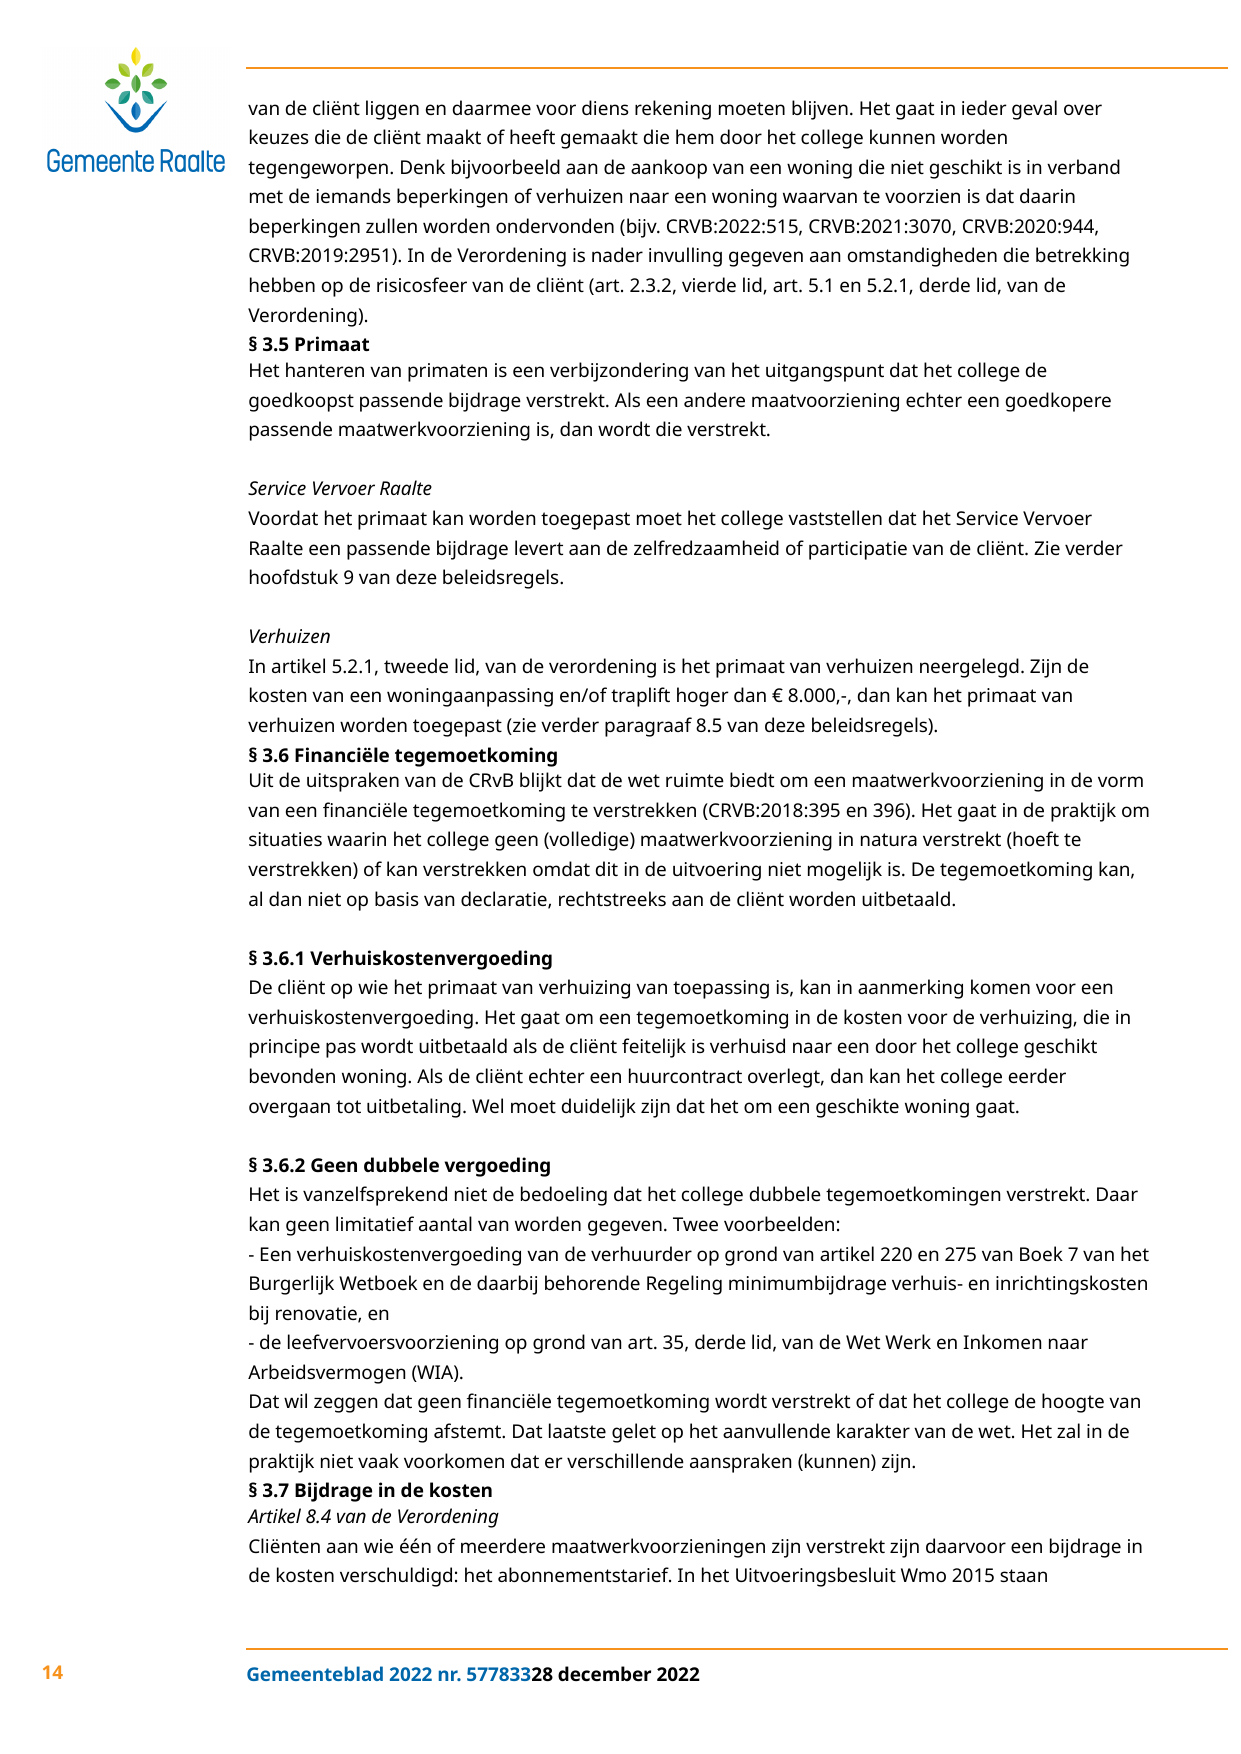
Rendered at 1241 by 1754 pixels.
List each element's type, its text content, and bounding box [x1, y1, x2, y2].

picture [41, 47, 231, 172]
text § 3.6.2 Geen dubbele vergoeding [248, 1152, 1152, 1178]
text Artikel 8.4 van de Verordening [248, 1503, 1152, 1529]
text § 3.6 Financiële tegemoetkoming [248, 742, 1152, 767]
text - de leefvervoersvoorziening op grond van art. 35, derde lid, van de Wet Werk en Inkomen naar Arbeidsvermogen (WIA). [248, 1329, 1152, 1385]
text Het hanteren van primaten is een verbijzondering van het uitgangspunt dat het college de goedkoopst passende bijdrage verstrekt. Als een andere maatvoorziening echter een goedkopere passende maatwerkvoorziening is, dan wordt die verstrekt. [248, 357, 1152, 442]
text § 3.6.1 Verhuiskostenvergoeding [248, 945, 1152, 971]
text Cliënten aan wie één of meerdere maatwerkvoorzieningen zijn verstrekt zijn daarvoor een bijdrage in de kosten verschuldigd: het abonnementstarief. In het Uitvoeringsbesluit Wmo 2015 staan [248, 1533, 1152, 1588]
text Uit de uitspraken van de CRvB blijkt dat de wet ruimte biedt om een maatwerkvoorziening in de vorm van een financiële tegemoetkoming te verstrekken (CRVB:2018:395 en 396). Het gaat in de praktijk om situaties waarin het college geen (volledige) maatwerkvoorziening in natura verstrekt (hoeft te verstrekken) of kan verstrekken omdat dit in de uitvoering niet mogelijk is. De tegemoetkoming kan, al dan niet op basis van declaratie, rechtstreeks aan de cliënt worden uitbetaald. [248, 767, 1152, 912]
text Service Vervoer Raalte [248, 476, 1152, 501]
text van de cliënt liggen en daarmee voor diens rekening moeten blijven. Het gaat in ieder geval over keuzes die de cliënt maakt of heeft gemaakt die hem door het college kunnen worden tegengeworpen. Denk bijvoorbeeld aan de aankoop van een woning die niet geschikt is in verband met de iemands beperkingen of verhuizen naar een woning waarvan te voorzien is dat daarin beperkingen zullen worden ondervonden (bijv. CRVB:2022:515, CRVB:2021:3070, CRVB:2020:944, CRVB:2019:2951). In de Verordening is nader invulling gegeven aan omstandigheden die betrekking hebben op de risicosfeer van de cliënt (art. 2.3.2, vierde lid, art. 5.1 en 5.2.1, derde lid, van de Verordening). [248, 95, 1152, 328]
text Dat wil zeggen dat geen financiële tegemoetkoming wordt verstrekt of dat het college de hoogte van de tegemoetkoming afstemt. Dat laatste gelet op het aanvullende karakter van de wet. Het zal in de praktijk niet vaak voorkomen dat er verschillende aanspraken (kunnen) zijn. [248, 1389, 1152, 1474]
text Verhuizen [248, 623, 1152, 649]
text - Een verhuiskostenvergoeding van de verhuurder op grond van artikel 220 en 275 van Boek 7 van het Burgerlijk Wetboek en de daarbij behorende Regeling minimumbijdrage verhuis- en inrichtingskosten bij renovatie, en [248, 1241, 1152, 1326]
text § 3.7 Bijdrage in de kosten [248, 1477, 1152, 1503]
text § 3.5 Primaat [248, 331, 1152, 357]
text Het is vanzelfsprekend niet de bedoeling dat het college dubbele tegemoetkomingen verstrekt. Daar kan geen limitatief aantal van worden gegeven. Twee voorbeelden: [248, 1182, 1152, 1237]
text De cliënt op wie het primaat van verhuizing van toepassing is, kan in aanmerking komen voor een verhuiskostenvergoeding. Het gaat om een tegemoetkoming in de kosten voor de verhuizing, die in principe pas wordt uitbetaald als de cliënt feitelijk is verhuisd naar een door het college geschikt bevonden woning. Als de cliënt echter een huurcontract overlegt, dan kan het college eerder overgaan tot uitbetaling. Wel moet duidelijk zijn dat het om een geschikte woning gaat. [248, 974, 1152, 1119]
text In artikel 5.2.1, tweede lid, van de verordening is het primaat van verhuizen neergelegd. Zijn de kosten van een woningaanpassing en/of traplift hoger dan € 8.000,-, dan kan het primaat van verhuizen worden toegepast (zie verder paragraaf 8.5 van deze beleidsregels). [248, 653, 1152, 738]
text Voordat het primaat kan worden toegepast moet het college vaststellen dat het Service Vervoer Raalte een passende bijdrage levert aan de zelfredzaamheid of participatie van de cliënt. Zie verder hoofdstuk 9 van deze beleidsregels. [248, 505, 1152, 590]
